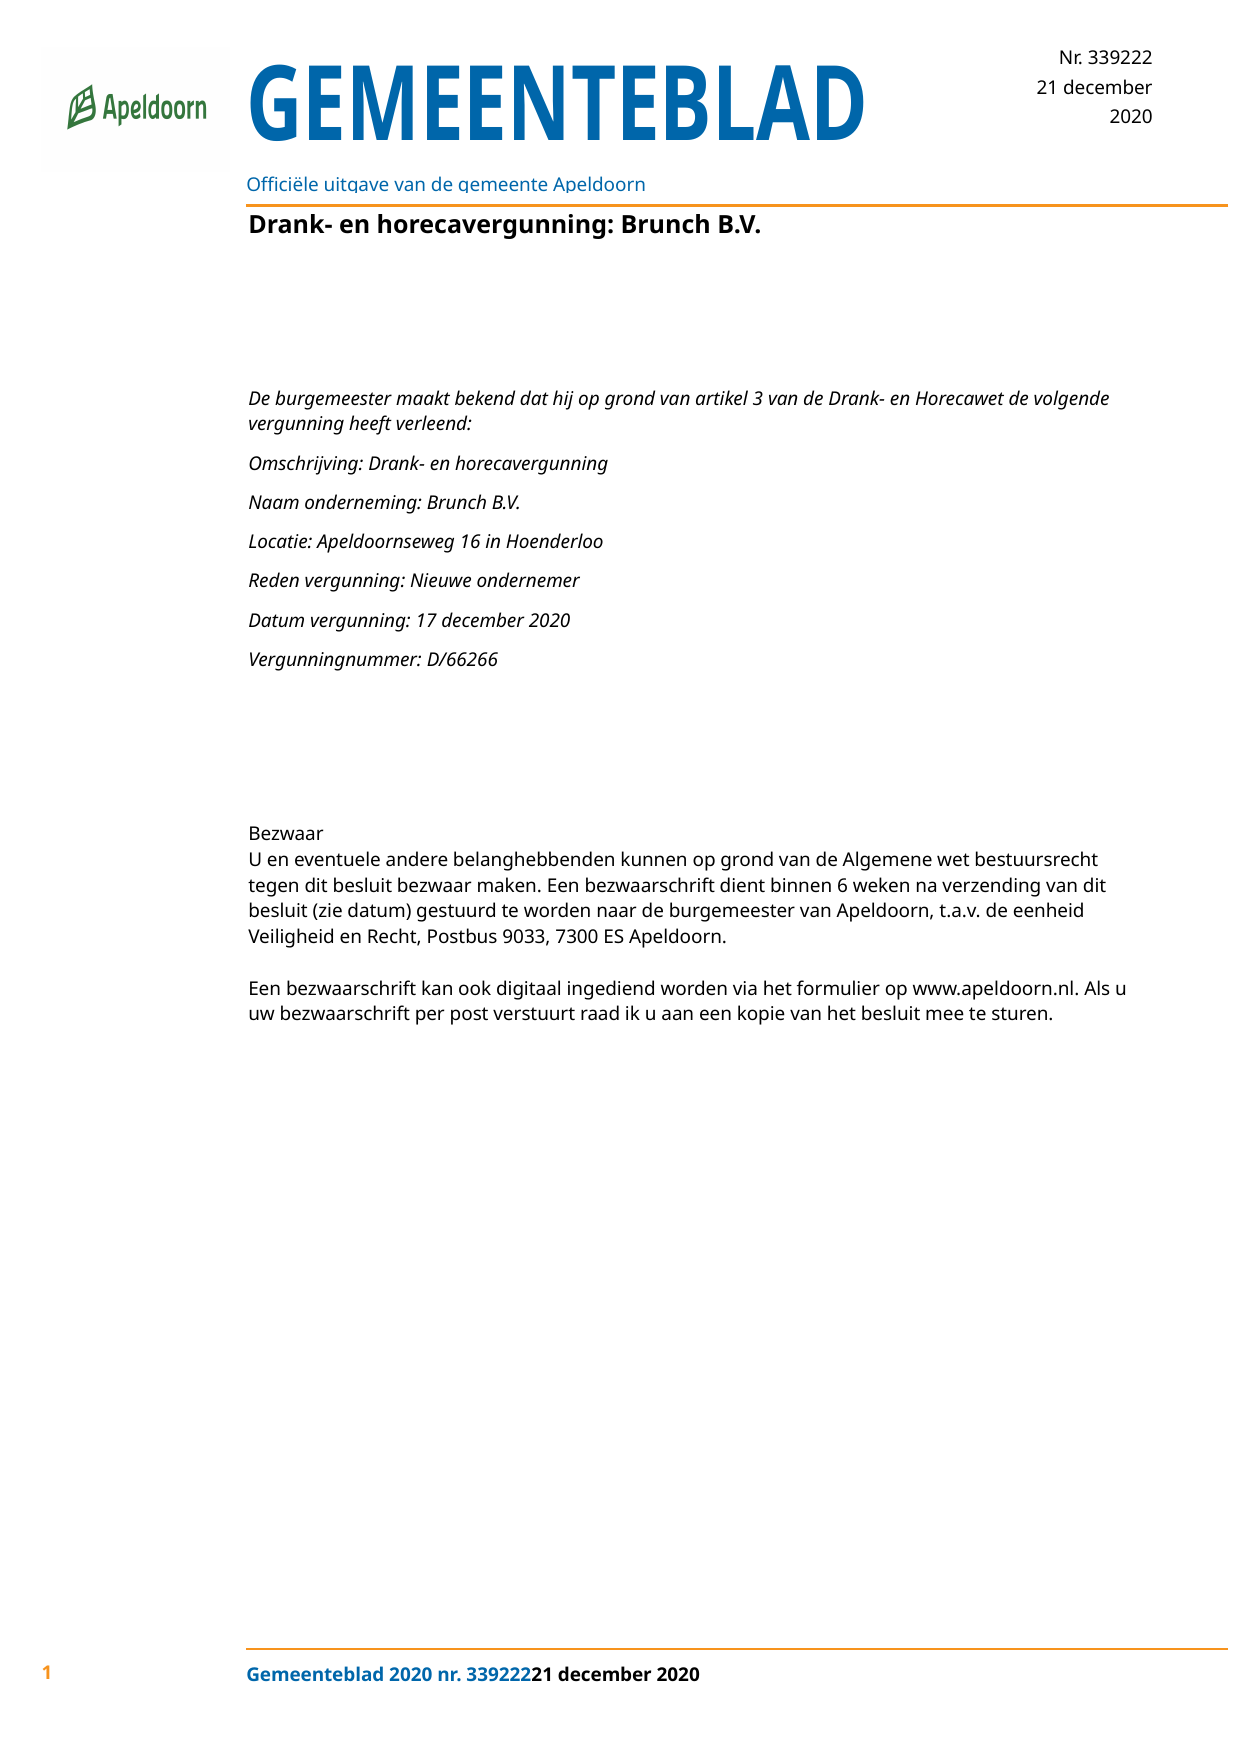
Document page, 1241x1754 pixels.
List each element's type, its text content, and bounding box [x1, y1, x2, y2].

text Naam onderneming: Brunch B.V. [248, 489, 1152, 515]
text De burgemeester maakt bekend dat hij op grond van artikel 3 van de Drank- en Horecawet de volgende vergunning heeft verleend: [248, 385, 1152, 436]
text Drank- en horecavergunning: Brunch B.V. [248, 207, 1152, 241]
text U en eventuele andere belanghebbenden kunnen op grond van de Algemene wet bestuursrecht tegen dit besluit bezwaar maken. Een bezwaarschrift dient binnen 6 weken na verzending van dit besluit (zie datum) gestuurd te worden naar de burgemeester van Apeldoorn, t.a.v. de eenheid Veiligheid en Recht, Postbus 9033, 7300 ES Apeldoorn. [248, 846, 1152, 949]
text Reden vergunning: Nieuwe ondernemer [248, 567, 1152, 593]
picture [41, 47, 231, 172]
text Locatie: Apeldoornseweg 16 in Hoenderloo [248, 528, 1152, 554]
text Een bezwaarschrift kan ook digitaal ingediend worden via het formulier op www.apeldoorn.nl. Als u uw bezwaarschrift per post verstuurt raad ik u aan een kopie van het besluit mee te sturen. [248, 975, 1152, 1026]
text Vergunningnummer: D/66266 [248, 646, 1152, 672]
text Omschrijving: Drank- en horecavergunning [248, 450, 1152, 475]
text Bezwaar [248, 820, 1152, 846]
text Datum vergunning: 17 december 2020 [248, 607, 1152, 632]
